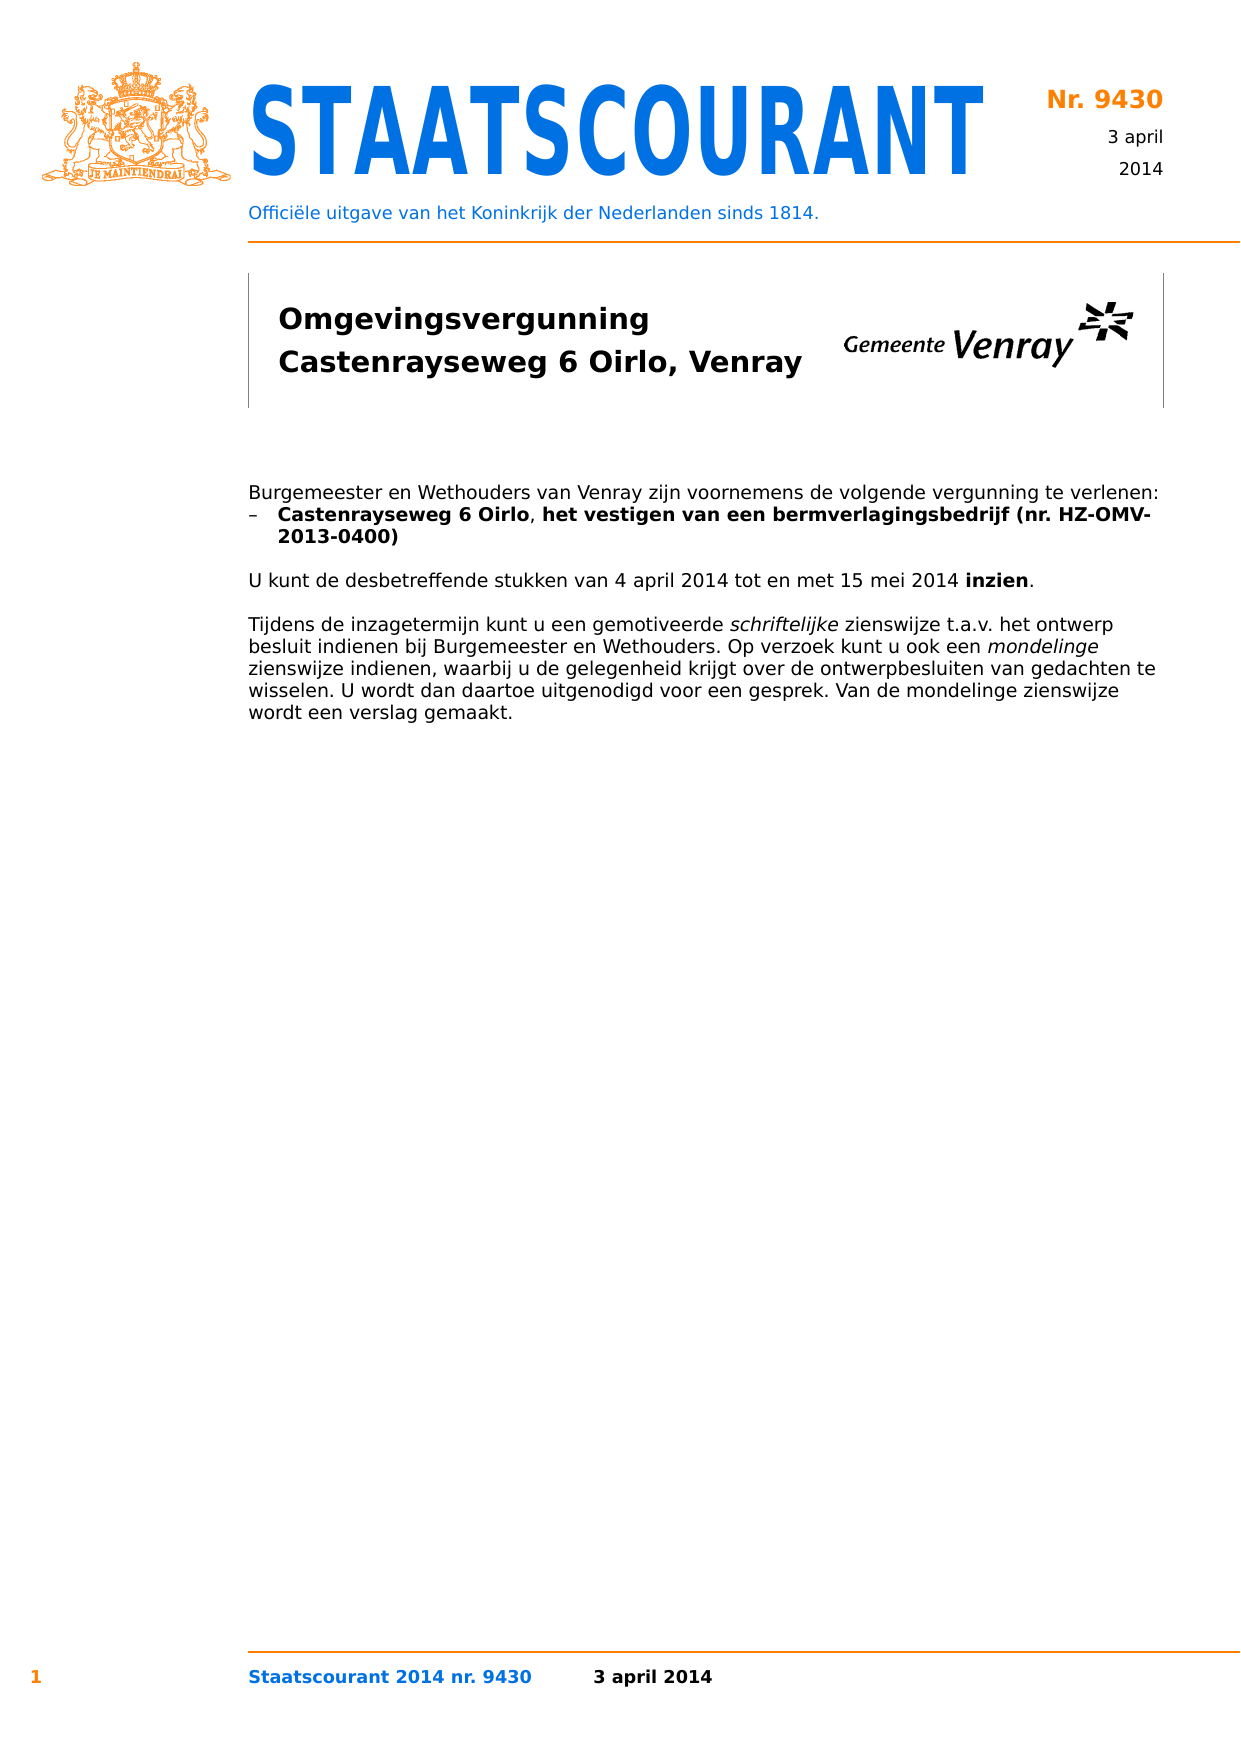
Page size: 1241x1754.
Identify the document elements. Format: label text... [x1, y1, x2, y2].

table_cell 3 april [998, 121, 1240, 153]
text U kunt de desbetreffende stukken van 4 april 2014 tot en met 15 mei 2014 inzien. [248, 570, 1163, 592]
picture [844, 302, 1134, 368]
table_cell Officiële uitgave van het Koninkrijk der Nederlanden sinds 1814. [248, 203, 1240, 241]
table_cell 2014 [998, 153, 1240, 203]
subtitle Omgevingsvergunning Castenrayseweg 6 Oirlo, Venray [249, 273, 1163, 408]
picture [41, 62, 231, 186]
table_header Nr. 9430 [998, 62, 1240, 121]
text Tijdens de inzagetermijn kunt u een gemotiveerde schriftelijke zienswijze t.a.v. het ontwerp besluit indienen bij Burgemeester en Wethouders. Op verzoek kunt u ook een mondelinge zienswijze indienen, waarbij u de gelegenheid krijgt over de ontwerpbesluiten van gedachten te wisselen. U wordt dan daartoe uitgenodigd voor een gesprek. Van de mondelinge zienswijze wordt een verslag gemaakt. [248, 614, 1163, 724]
table_header STAATSCOURANT [248, 62, 998, 203]
text – Castenrayseweg 6 Oirlo, het vestigen van een bermverlagingsbedrijf (nr. HZ-OMV-2013-0400) [248, 504, 1163, 548]
text Burgemeester en Wethouders van Venray zijn voornemens de volgende vergunning te verlenen: [248, 482, 1163, 504]
table_header [25, 62, 248, 241]
